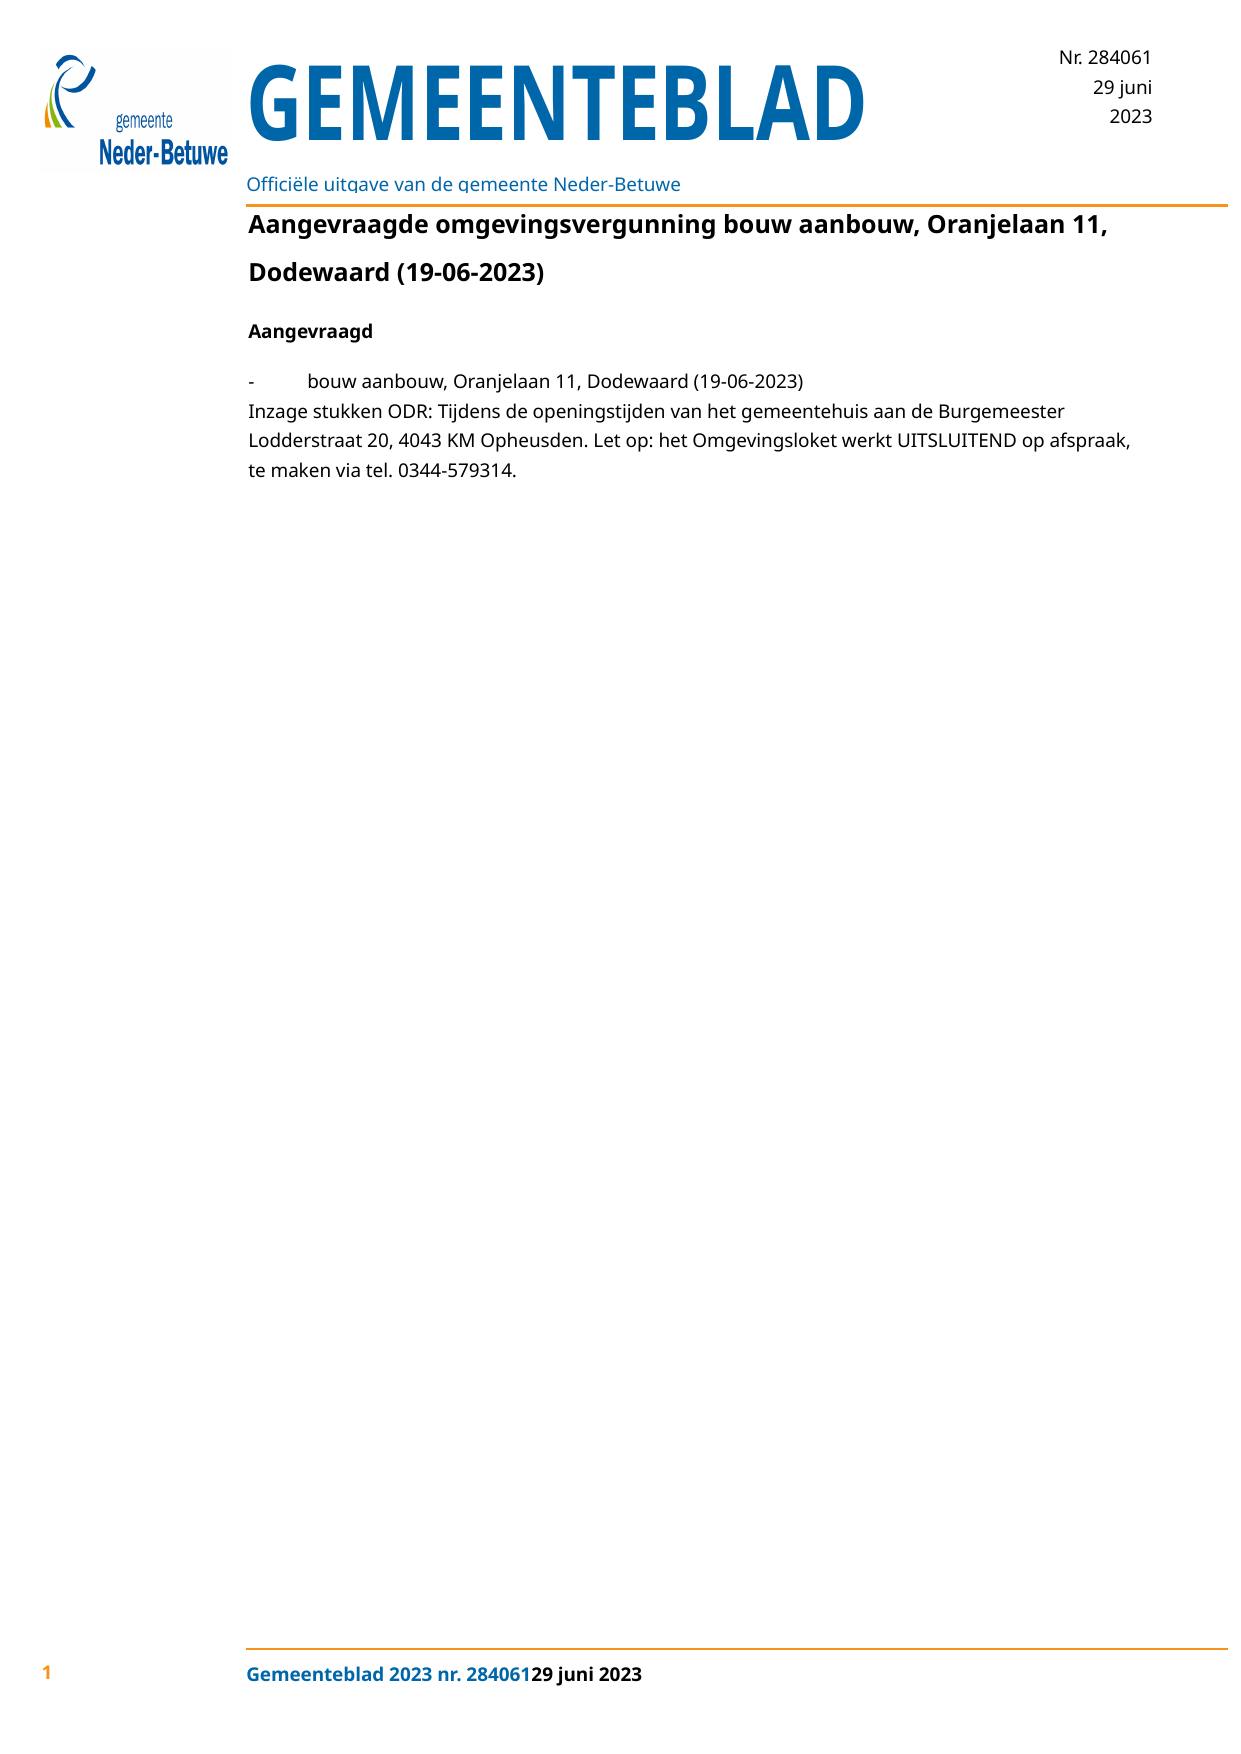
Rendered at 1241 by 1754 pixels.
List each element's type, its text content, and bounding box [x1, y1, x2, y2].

text Aangevraagd [248, 318, 1152, 344]
text Aangevraagde omgevingsvergunning bouw aanbouw, Oranjelaan 11, Dodewaard (19-06-2023) [248, 207, 1152, 288]
text Inzage stukken ODR: Tijdens de openingstijden van het gemeentehuis aan de Burgemeester Lodderstraat 20, 4043 KM Opheusden. Let op: het Omgevingsloket werkt UITSLUITEND op afspraak, te maken via tel. 0344-579314. [248, 398, 1152, 483]
list bouw aanbouw, Oranjelaan 11, Dodewaard (19-06-2023) [248, 368, 1152, 394]
picture [41, 47, 231, 172]
